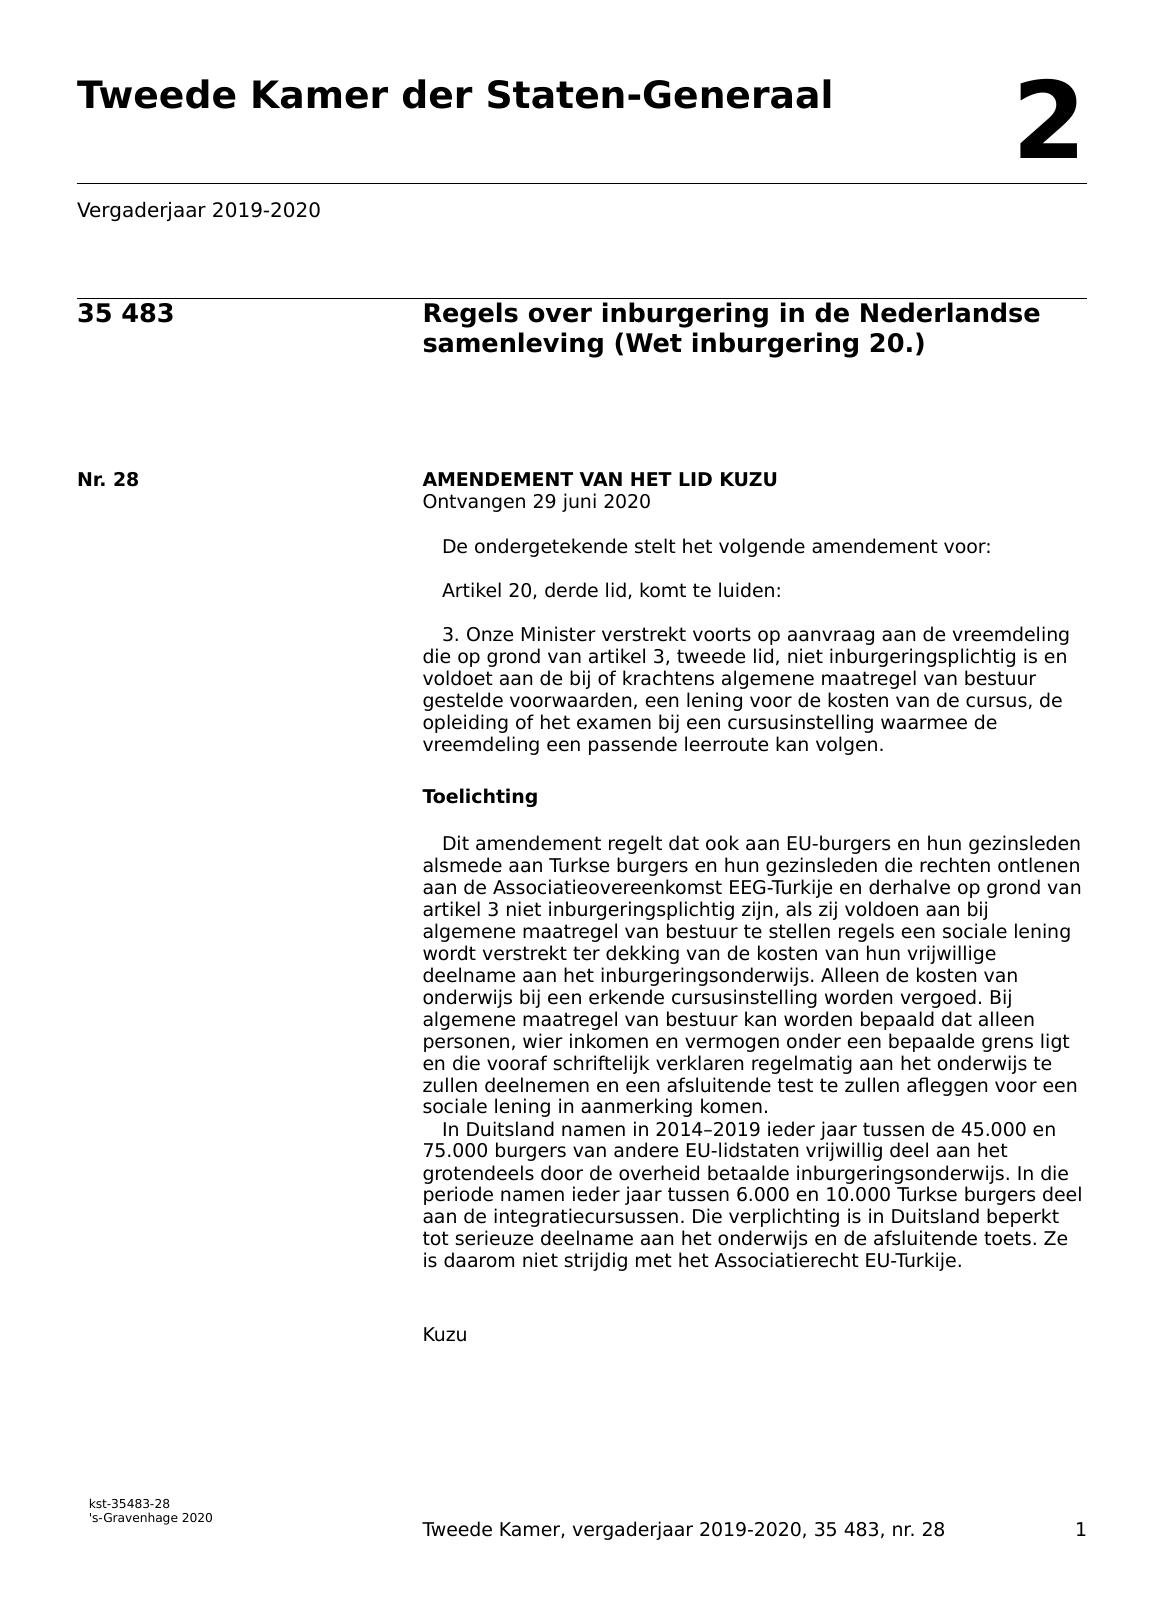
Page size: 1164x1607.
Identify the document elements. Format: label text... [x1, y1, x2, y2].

text Dit amendement regelt dat ook aan EU-burgers en hun gezinsleden alsmede aan Turkse burgers en hun gezinsleden die rechten ontlenen aan de Associatieovereenkomst EEG-Turkije en derhalve op grond van artikel 3 niet inburgeringsplichtig zijn, als zij voldoen aan bij algemene maatregel van bestuur te stellen regels een sociale lening wordt verstrekt ter dekking van de kosten van hun vrijwillige deelname aan het inburgeringsonderwijs. Alleen de kosten van onderwijs bij een erkende cursusinstelling worden vergoed. Bij algemene maatregel van bestuur kan worden bepaald dat alleen personen, wier inkomen en vermogen onder een bepaalde grens ligt en die vooraf schriftelijk verklaren regelmatig aan het onderwijs te zullen deelnemen en een afsluitende test te zullen afleggen voor een sociale lening in aanmerking komen. [422, 833, 1087, 1118]
text Ontvangen 29 juni 2020 [422, 491, 1087, 513]
text Kuzu [422, 1302, 1087, 1346]
table_header Tweede Kamer der Staten-Generaal [77, 59, 886, 183]
text 3. Onze Minister verstrekt voorts op aanvraag aan de vreemdeling die op grond van artikel 3, tweede lid, niet inburgeringsplichtig is en voldoet aan de bij of krachtens algemene maatregel van bestuur gestelde voorwaarden, een lening voor de kosten van de cursus, de opleiding of het examen bij een cursusinstelling waarmee de vreemdeling een passende leerroute kan volgen. [422, 624, 1087, 756]
table_header 2 [886, 59, 1087, 183]
subtitle 35 483 Regels over inburgering in de Nederlandse samenleving (Wet inburgering 20.) [77, 299, 1087, 358]
subtitle Toelichting [422, 786, 1087, 808]
text De ondergetekende stelt het volgende amendement voor: [422, 536, 1087, 557]
text Artikel 20, derde lid, komt te luiden: [422, 580, 1087, 602]
table_cell Vergaderjaar 2019-2020 [77, 184, 1087, 298]
text 's-Gravenhage 2020 [88, 1511, 323, 1525]
subtitle Nr. 28 AMENDEMENT VAN HET LID KUZU [77, 469, 1087, 491]
text In Duitsland namen in 2014–2019 ieder jaar tussen de 45.000 en 75.000 burgers van andere EU-lidstaten vrijwillig deel aan het grotendeels door de overheid betaalde inburgeringsonderwijs. In die periode namen ieder jaar tussen 6.000 en 10.000 Turkse burgers deel aan de integratiecursussen. Die verplichting is in Duitsland beperkt tot serieuze deelname aan het onderwijs en de afsluitende toets. Ze is daarom niet strijdig met het Associatierecht EU-Turkije. [422, 1118, 1087, 1272]
text kst-35483-28 [88, 1497, 323, 1511]
